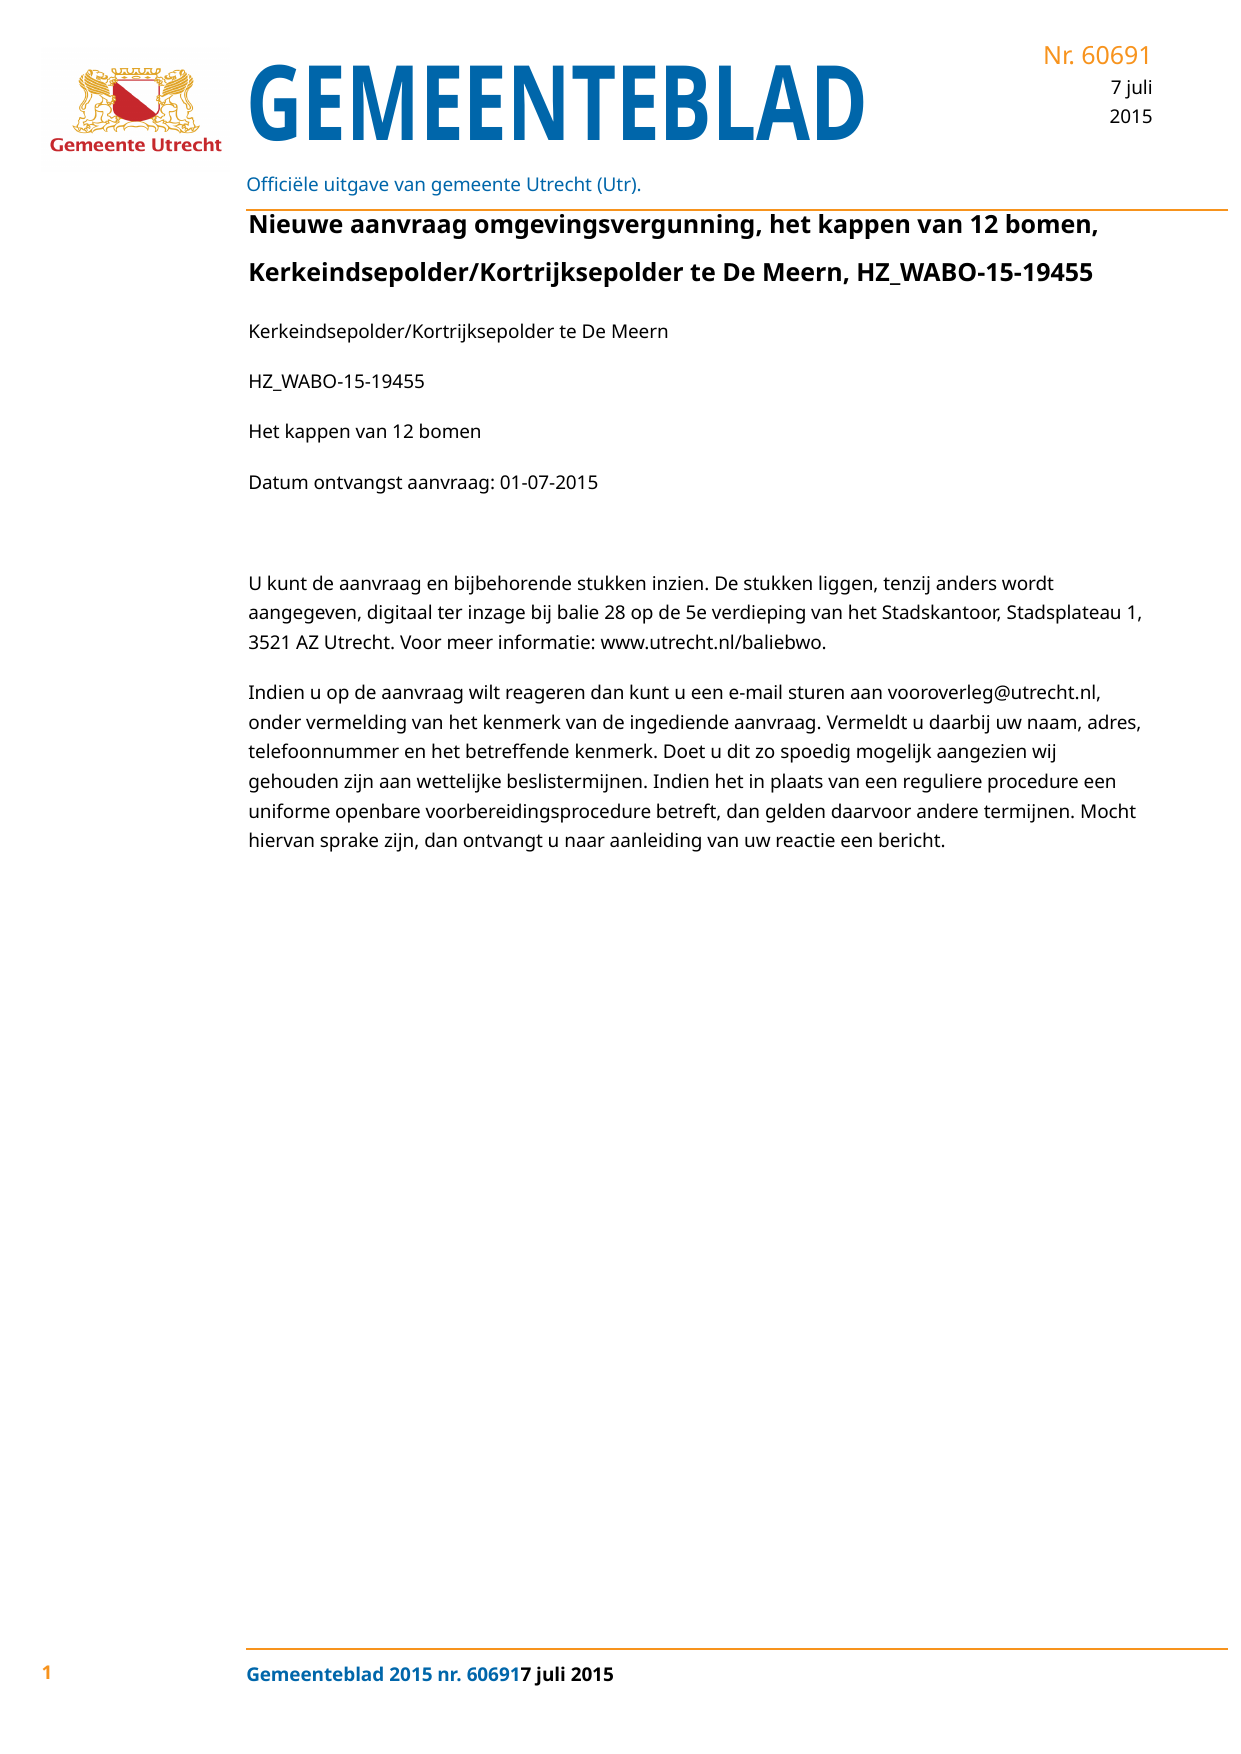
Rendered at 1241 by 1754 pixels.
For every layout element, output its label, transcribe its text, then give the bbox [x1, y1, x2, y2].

text Nieuwe aanvraag omgevingsvergunning, het kappen van 12 bomen, Kerkeindsepolder/Kortrijksepolder te De Meern, HZ_WABO-15-19455 [248, 211, 1152, 288]
text Datum ontvangst aanvraag: 01-07-2015 [248, 469, 1152, 495]
text U kunt de aanvraag en bijbehorende stukken inzien. De stukken liggen, tenzij anders wordt aangegeven, digitaal ter inzage bij balie 28 op de 5e verdieping van het Stadskantoor, Stadsplateau 1, 3521 AZ Utrecht. Voor meer informatie: www.utrecht.nl/baliebwo. [248, 570, 1152, 655]
text Kerkeindsepolder/Kortrijksepolder te De Meern [248, 318, 1152, 344]
text Het kappen van 12 bomen [248, 419, 1152, 444]
text Indien u op de aanvraag wilt reageren dan kunt u een e-mail sturen aan vooroverleg@utrecht.nl, onder vermelding van het kenmerk van de ingediende aanvraag. Vermeldt u daarbij uw naam, adres, telefoonnummer en het betreffende kenmerk. Doet u dit zo spoedig mogelijk aangezien wij gehouden zijn aan wettelijke beslistermijnen. Indien het in plaats van een reguliere procedure een uniforme openbare voorbereidingsprocedure betreft, dan gelden daarvoor andere termijnen. Mocht hiervan sprake zijn, dan ontvangt u naar aanleiding van uw reactie een bericht. [248, 679, 1152, 853]
picture [41, 47, 231, 172]
text HZ_WABO-15-19455 [248, 368, 1152, 394]
